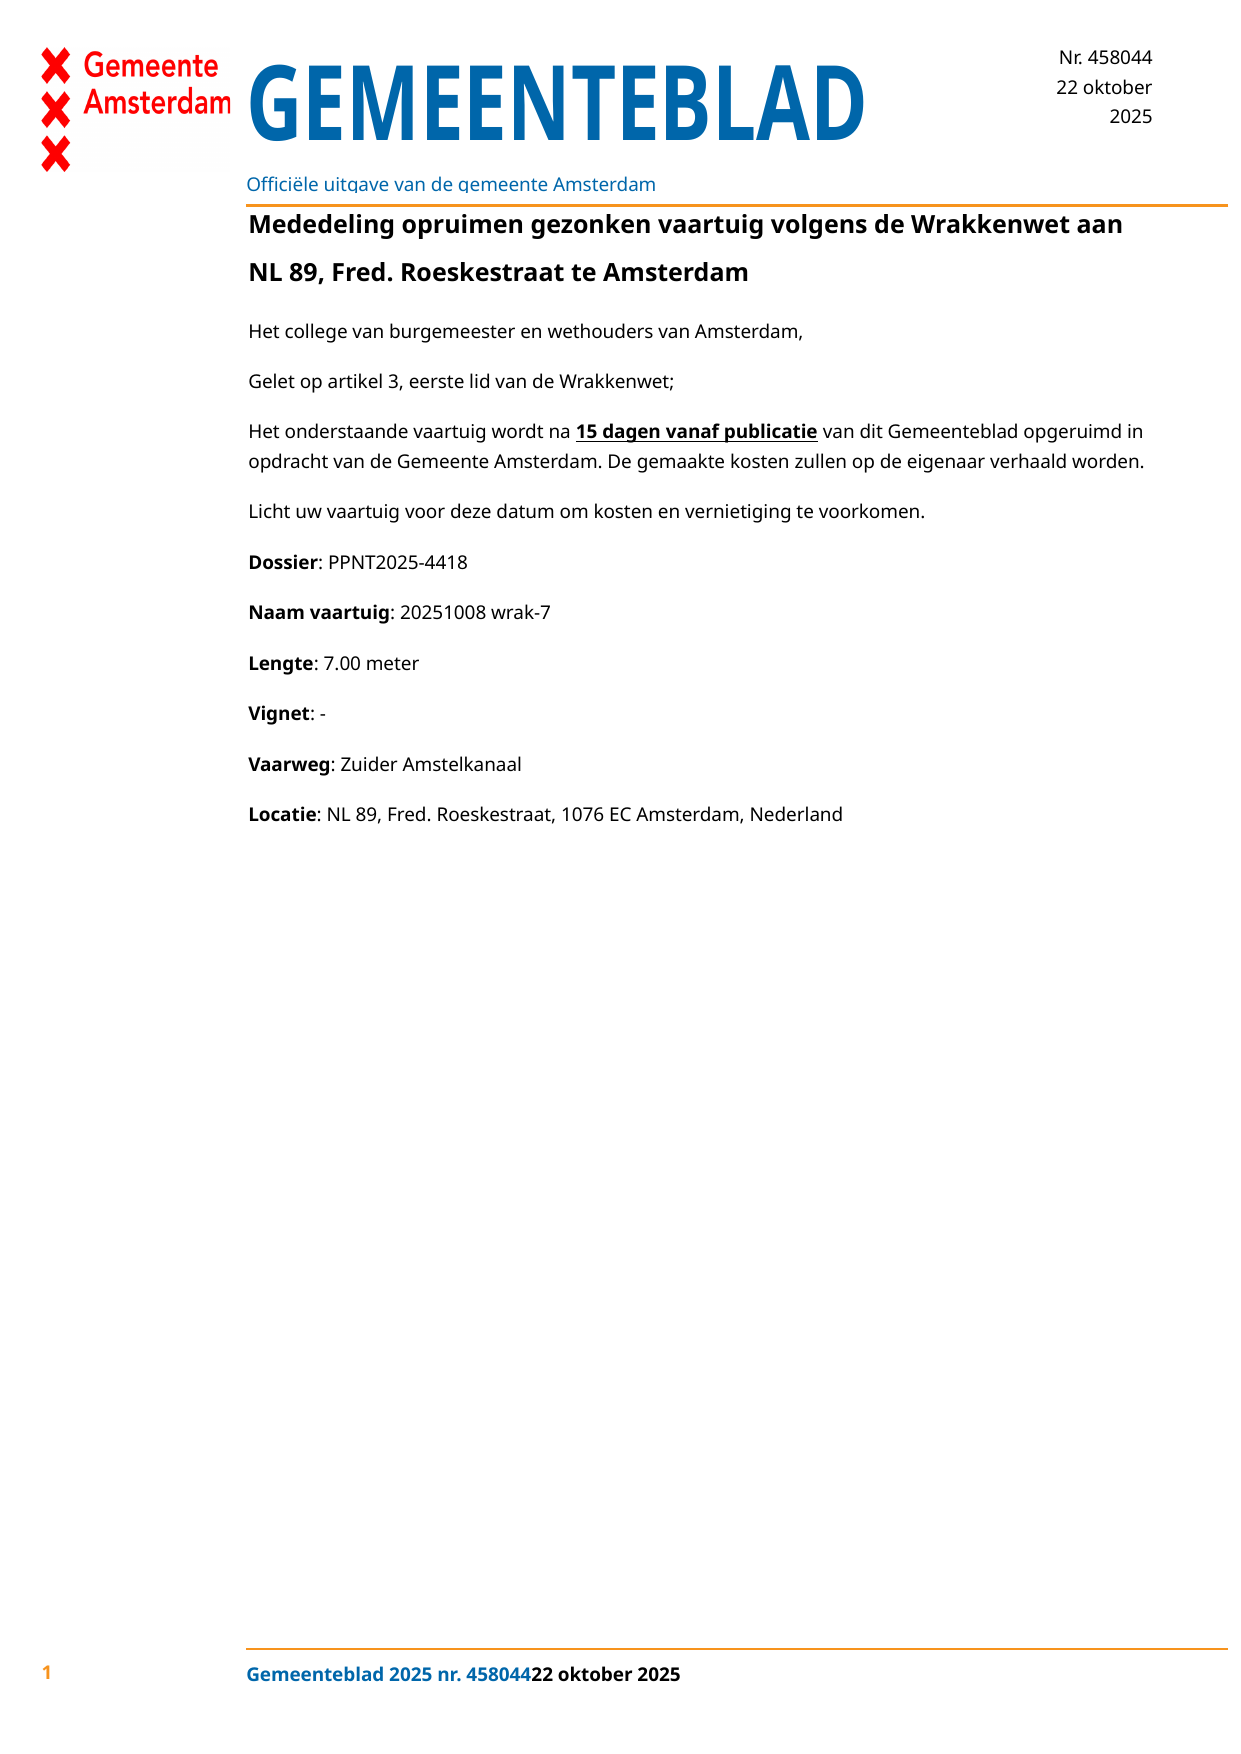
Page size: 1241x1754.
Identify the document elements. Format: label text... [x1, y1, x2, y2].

text Lengte: 7.00 meter [248, 650, 1152, 676]
text Mededeling opruimen gezonken vaartuig volgens de Wrakkenwet aan NL 89, Fred. Roeskestraat te Amsterdam [248, 207, 1152, 288]
text Het college van burgemeester en wethouders van Amsterdam, [248, 318, 1152, 344]
text Naam vaartuig: 20251008 wrak-7 [248, 599, 1152, 625]
text Gelet op artikel 3, eerste lid van de Wrakkenwet; [248, 368, 1152, 394]
picture [41, 47, 231, 172]
text Locatie: NL 89, Fred. Roeskestraat, 1076 EC Amsterdam, Nederland [248, 801, 1152, 827]
text Het onderstaande vaartuig wordt na 15 dagen vanaf publicatie van dit Gemeenteblad opgeruimd in opdracht van de Gemeente Amsterdam. De gemaakte kosten zullen op de eigenaar verhaald worden. [248, 419, 1152, 474]
text Vignet: - [248, 700, 1152, 726]
text Dossier: PPNT2025-4418 [248, 549, 1152, 575]
text Vaarweg: Zuider Amstelkanaal [248, 751, 1152, 777]
text Licht uw vaartuig voor deze datum om kosten en vernietiging te voorkomen. [248, 499, 1152, 524]
